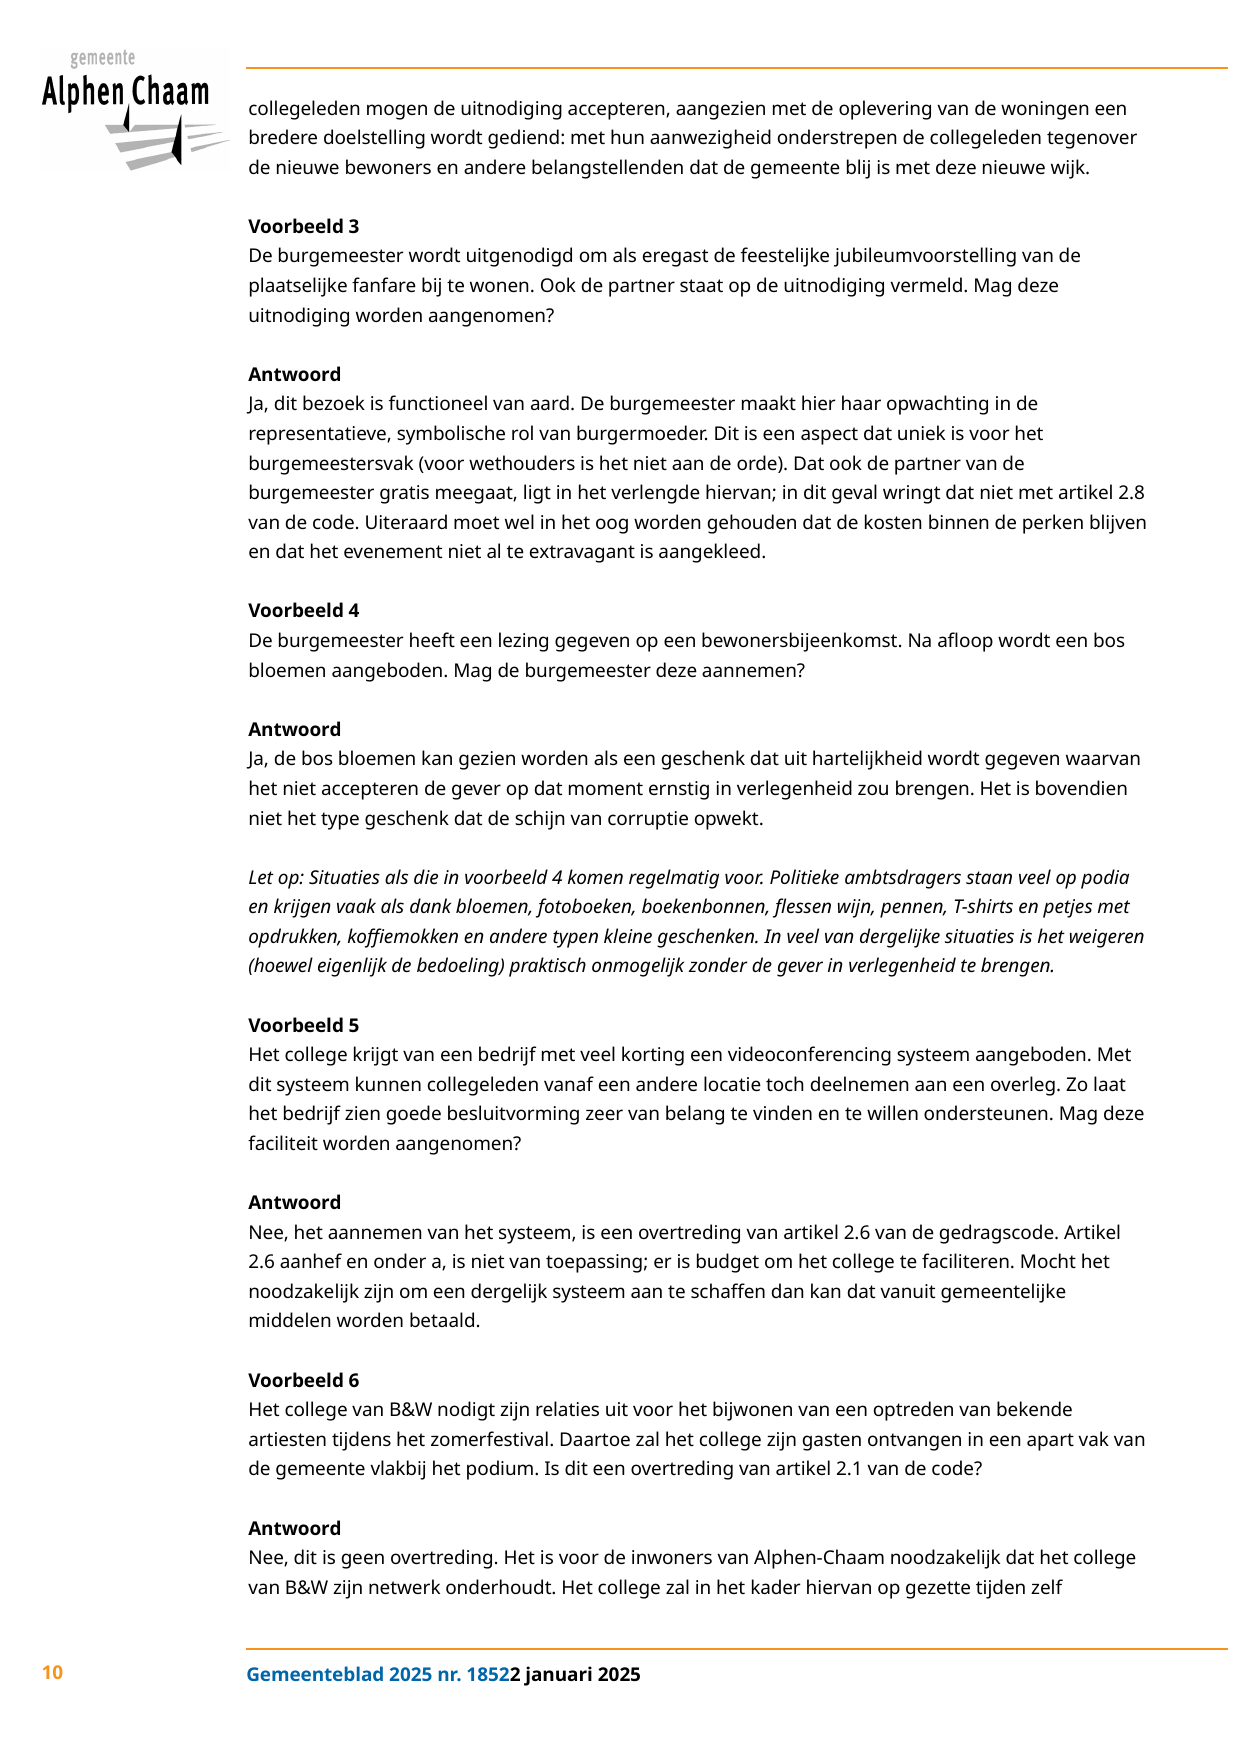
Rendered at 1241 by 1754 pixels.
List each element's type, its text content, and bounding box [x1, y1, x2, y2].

text Voorbeeld 5 [248, 1012, 1152, 1038]
text Nee, dit is geen overtreding. Het is voor de inwoners van Alphen-Chaam noodzakelijk dat het college van B&W zijn netwerk onderhoudt. Het college zal in het kader hiervan op gezette tijden zelf [248, 1544, 1152, 1600]
text Antwoord [248, 1515, 1152, 1541]
text Voorbeeld 6 [248, 1367, 1152, 1393]
text Het college van B&W nodigt zijn relaties uit voor het bijwonen van een optreden van bekende artiesten tijdens het zomerfestival. Daartoe zal het college zijn gasten ontvangen in een apart vak van de gemeente vlakbij het podium. Is dit een overtreding van artikel 2.1 van de code? [248, 1396, 1152, 1481]
text Antwoord [248, 1189, 1152, 1215]
text Antwoord [248, 361, 1152, 387]
text Ja, de bos bloemen kan gezien worden als een geschenk dat uit hartelijkheid wordt gegeven waarvan het niet accepteren de gever op dat moment ernstig in verlegenheid zou brengen. Het is bovendien niet het type geschenk dat de schijn van corruptie opwekt. [248, 746, 1152, 831]
text De burgemeester heeft een lezing gegeven op een bewonersbijeenkomst. Na afloop wordt een bos bloemen aangeboden. Mag de burgemeester deze aannemen? [248, 627, 1152, 683]
text Nee, het aannemen van het systeem, is een overtreding van artikel 2.6 van de gedragscode. Artikel 2.6 aanhef en onder a, is niet van toepassing; er is budget om het college te faciliteren. Mocht het noodzakelijk zijn om een dergelijk systeem aan te schaffen dan kan dat vanuit gemeentelijke middelen worden betaald. [248, 1219, 1152, 1333]
text Let op: Situaties als die in voorbeeld 4 komen regelmatig voor. Politieke ambtsdragers staan veel op podia en krijgen vaak als dank bloemen, fotoboeken, boekenbonnen, flessen wijn, pennen, T-shirts en petjes met opdrukken, koffiemokken en andere typen kleine geschenken. In veel van dergelijke situaties is het weigeren (hoewel eigenlijk de bedoeling) praktisch onmogelijk zonder de gever in verlegenheid te brengen. [248, 864, 1152, 978]
text Voorbeeld 4 [248, 598, 1152, 623]
picture [41, 47, 231, 172]
text collegeleden mogen de uitnodiging accepteren, aangezien met de oplevering van de woningen een bredere doelstelling wordt gediend: met hun aanwezigheid onderstrepen de collegeleden tegenover de nieuwe bewoners en andere belangstellenden dat de gemeente blij is met deze nieuwe wijk. [248, 95, 1152, 180]
text Het college krijgt van een bedrijf met veel korting een videoconferencing systeem aangeboden. Met dit systeem kunnen collegeleden vanaf een andere locatie toch deelnemen aan een overleg. Zo laat het bedrijf zien goede besluitvorming zeer van belang te vinden en te willen ondersteunen. Mag deze faciliteit worden aangenomen? [248, 1041, 1152, 1156]
text Antwoord [248, 716, 1152, 742]
text Voorbeeld 3 [248, 213, 1152, 239]
text Ja, dit bezoek is functioneel van aard. De burgemeester maakt hier haar opwachting in de representatieve, symbolische rol van burgermoeder. Dit is een aspect dat uniek is voor het burgemeestersvak (voor wethouders is het niet aan de orde). Dat ook de partner van de burgemeester gratis meegaat, ligt in het verlengde hiervan; in dit geval wringt dat niet met artikel 2.8 van de code. Uiteraard moet wel in het oog worden gehouden dat de kosten binnen de perken blijven en dat het evenement niet al te extravagant is aangekleed. [248, 391, 1152, 564]
text De burgemeester wordt uitgenodigd om als eregast de feestelijke jubileumvoorstelling van de plaatselijke fanfare bij te wonen. Ook de partner staat op de uitnodiging vermeld. Mag deze uitnodiging worden aangenomen? [248, 243, 1152, 328]
